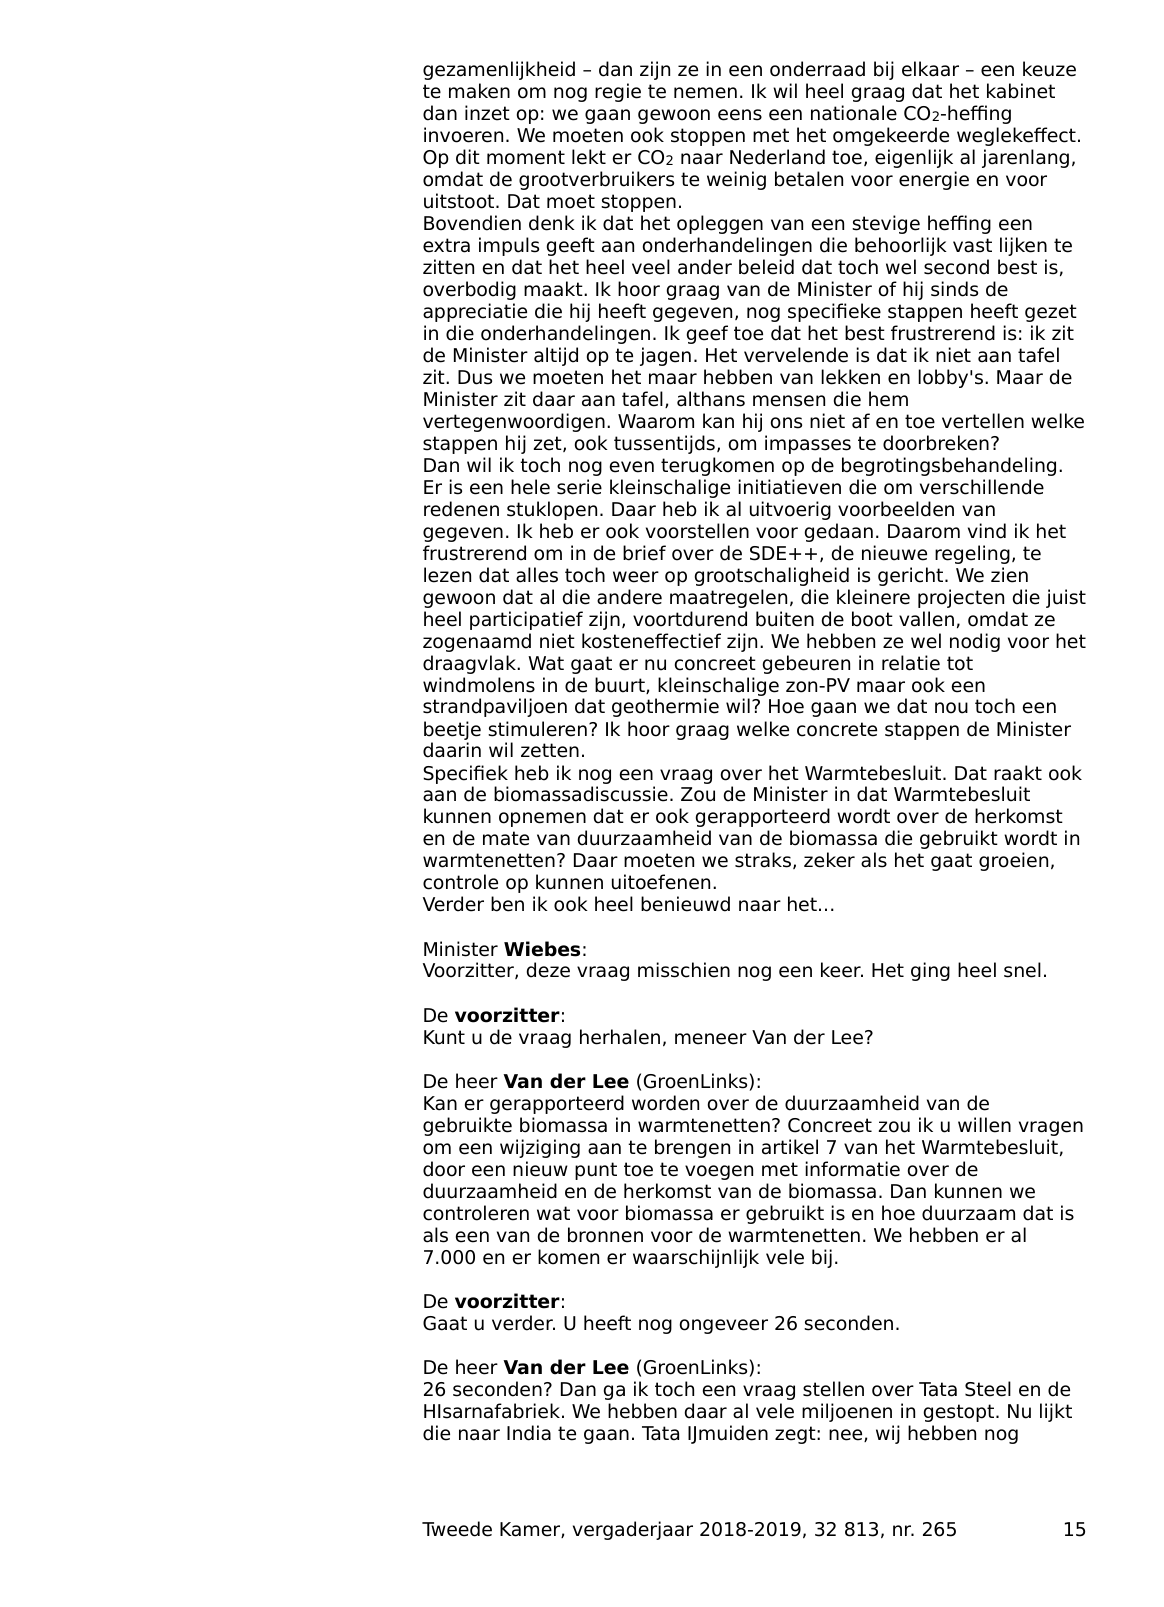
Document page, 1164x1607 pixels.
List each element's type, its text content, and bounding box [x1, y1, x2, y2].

text Verder ben ik ook heel benieuwd naar het... [422, 894, 1087, 916]
text Gaat u verder. U heeft nog ongeveer 26 seconden. [422, 1313, 1087, 1335]
text Voorzitter, deze vraag misschien nog een keer. Het ging heel snel. [422, 960, 1087, 982]
text Kunt u de vraag herhalen, meneer Van der Lee? [422, 1027, 1087, 1048]
text Specifiek heb ik nog een vraag over het Warmtebesluit. Dat raakt ook aan de biomassadiscussie. Zou de Minister in dat Warmtebesluit kunnen opnemen dat er ook gerapporteerd wordt over de herkomst en de mate van duurzaamheid van de biomassa die gebruikt wordt in warmtenetten? Daar moeten we straks, zeker als het gaat groeien, controle op kunnen uitoefenen. [422, 762, 1087, 894]
text Minister Wiebes: [422, 938, 1087, 960]
text De heer Van der Lee (GroenLinks): [422, 1071, 1087, 1093]
text De voorzitter: [422, 1004, 1087, 1027]
text 26 seconden? Dan ga ik toch een vraag stellen over Tata Steel en de HIsarnafabriek. We hebben daar al vele miljoenen in gestopt. Nu lijkt die naar India te gaan. Tata IJmuiden zegt: nee, wij hebben nog [422, 1379, 1087, 1445]
text Dan wil ik toch nog even terugkomen op de begrotingsbehandeling. Er is een hele serie kleinschalige initiatieven die om verschillende redenen stuklopen. Daar heb ik al uitvoerig voorbeelden van gegeven. Ik heb er ook voorstellen voor gedaan. Daarom vind ik het frustrerend om in de brief over de SDE++, de nieuwe regeling, te lezen dat alles toch weer op grootschaligheid is gericht. We zien gewoon dat al die andere maatregelen, die kleinere projecten die juist heel participatief zijn, voortdurend buiten de boot vallen, omdat ze zogenaamd niet kosteneffectief zijn. We hebben ze wel nodig voor het draagvlak. Wat gaat er nu concreet gebeuren in relatie tot windmolens in de buurt, kleinschalige zon-PV maar ook een strandpaviljoen dat geothermie wil? Hoe gaan we dat nou toch een beetje stimuleren? Ik hoor graag welke concrete stappen de Minister daarin wil zetten. [422, 455, 1087, 762]
text Kan er gerapporteerd worden over de duurzaamheid van de gebruikte biomassa in warmtenetten? Concreet zou ik u willen vragen om een wijziging aan te brengen in artikel 7 van het Warmtebesluit, door een nieuw punt toe te voegen met informatie over de duurzaamheid en de herkomst van de biomassa. Dan kunnen we controleren wat voor biomassa er gebruikt is en hoe duurzaam dat is als een van de bronnen voor de warmtenetten. We hebben er al 7.000 en er komen er waarschijnlijk vele bij. [422, 1093, 1087, 1268]
text De heer Van der Lee (GroenLinks): [422, 1357, 1087, 1379]
text Bovendien denk ik dat het opleggen van een stevige heffing een extra impuls geeft aan onderhandelingen die behoorlijk vast lijken te zitten en dat het heel veel ander beleid dat toch wel second best is, overbodig maakt. Ik hoor graag van de Minister of hij sinds de appreciatie die hij heeft gegeven, nog specifieke stappen heeft gezet in die onderhandelingen. Ik geef toe dat het best frustrerend is: ik zit de Minister altijd op te jagen. Het vervelende is dat ik niet aan tafel zit. Dus we moeten het maar hebben van lekken en lobby's. Maar de Minister zit daar aan tafel, althans mensen die hem vertegenwoordigen. Waarom kan hij ons niet af en toe vertellen welke stappen hij zet, ook tussentijds, om impasses te doorbreken? [422, 213, 1087, 455]
text gezamenlijkheid – dan zijn ze in een onderraad bij elkaar – een keuze te maken om nog regie te nemen. Ik wil heel graag dat het kabinet dan inzet op: we gaan gewoon eens een nationale CO2-heffing invoeren. We moeten ook stoppen met het omgekeerde weglekeffect. Op dit moment lekt er CO2 naar Nederland toe, eigenlijk al jarenlang, omdat de grootverbruikers te weinig betalen voor energie en voor uitstoot. Dat moet stoppen. [422, 59, 1087, 213]
text De voorzitter: [422, 1291, 1087, 1313]
